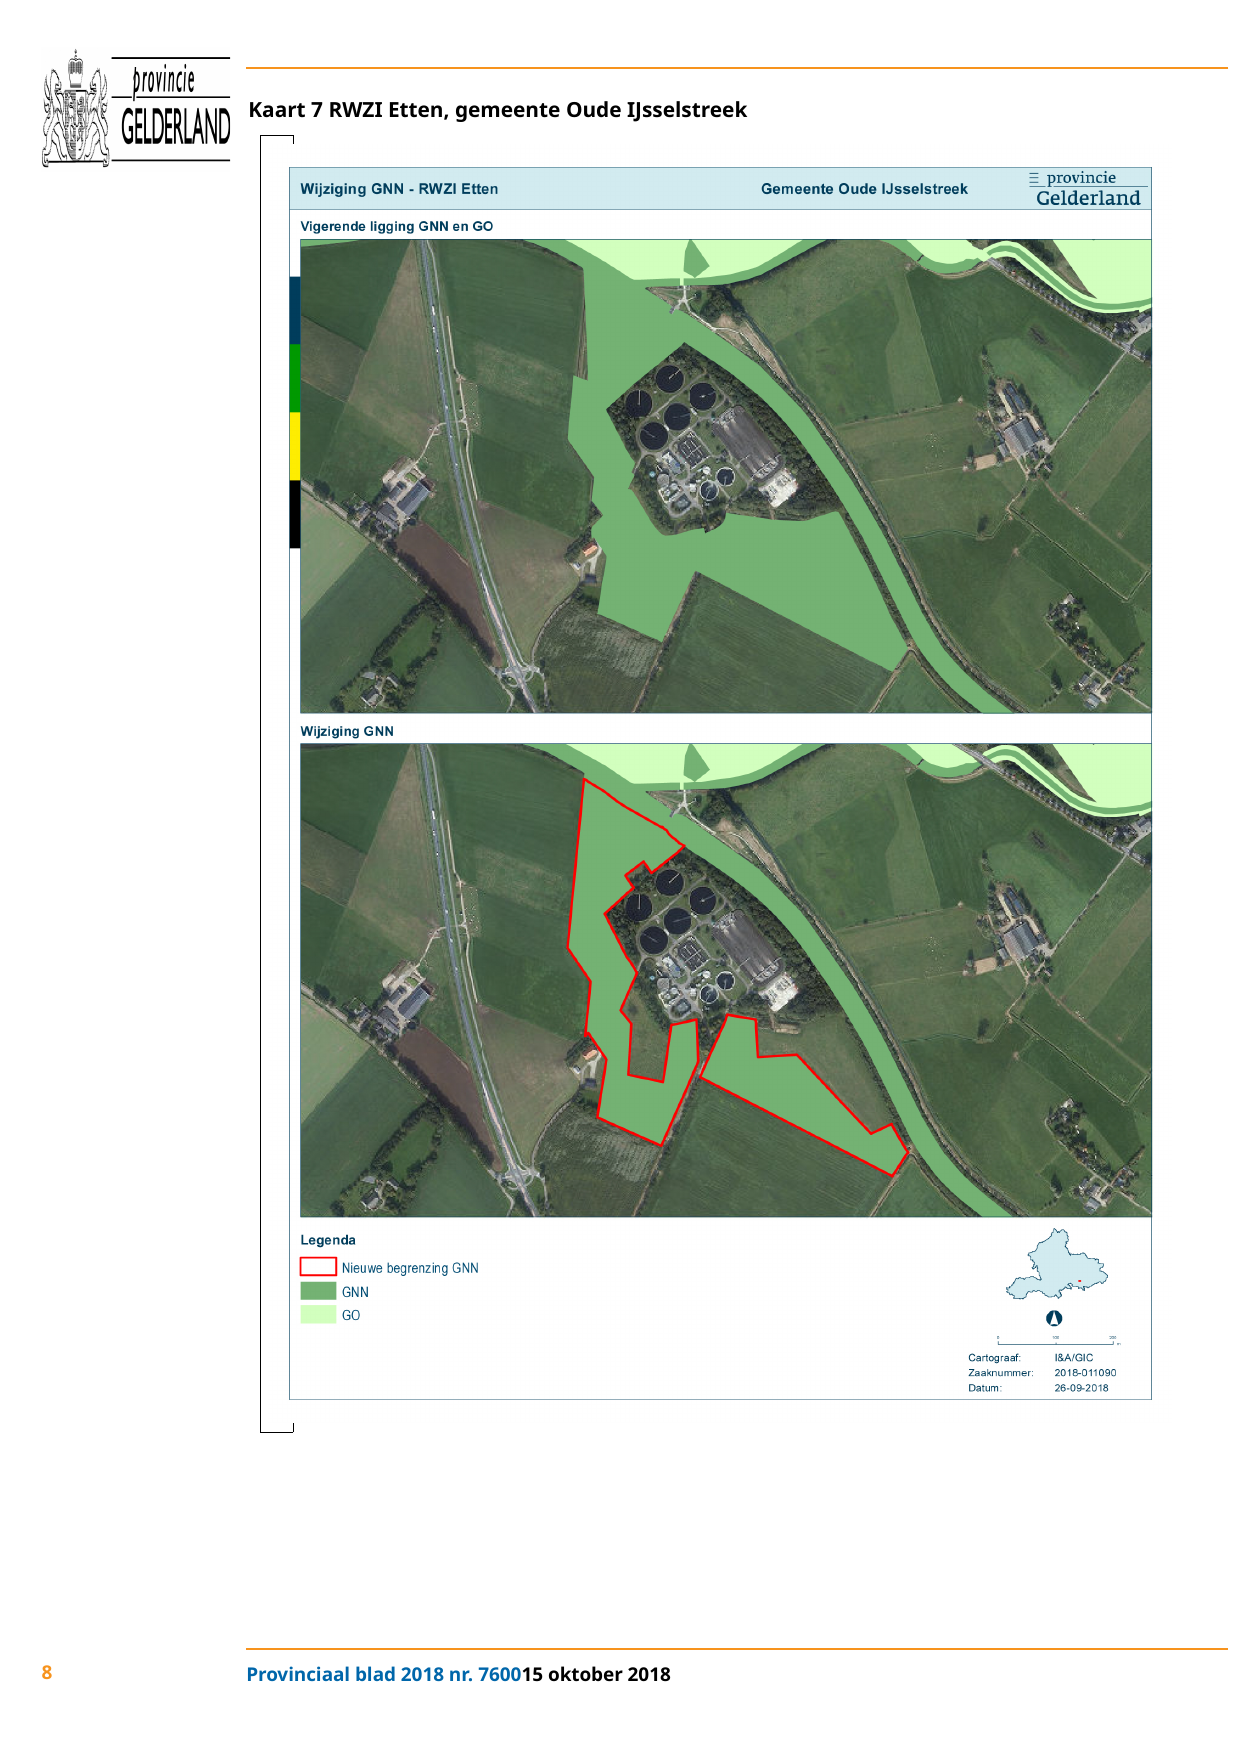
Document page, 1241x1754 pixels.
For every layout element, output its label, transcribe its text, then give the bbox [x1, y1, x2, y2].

picture [268, 144, 1173, 1423]
picture [41, 47, 231, 172]
text Kaart 7 RWZI Etten, gemeente Oude IJsselstreek [248, 95, 1152, 123]
